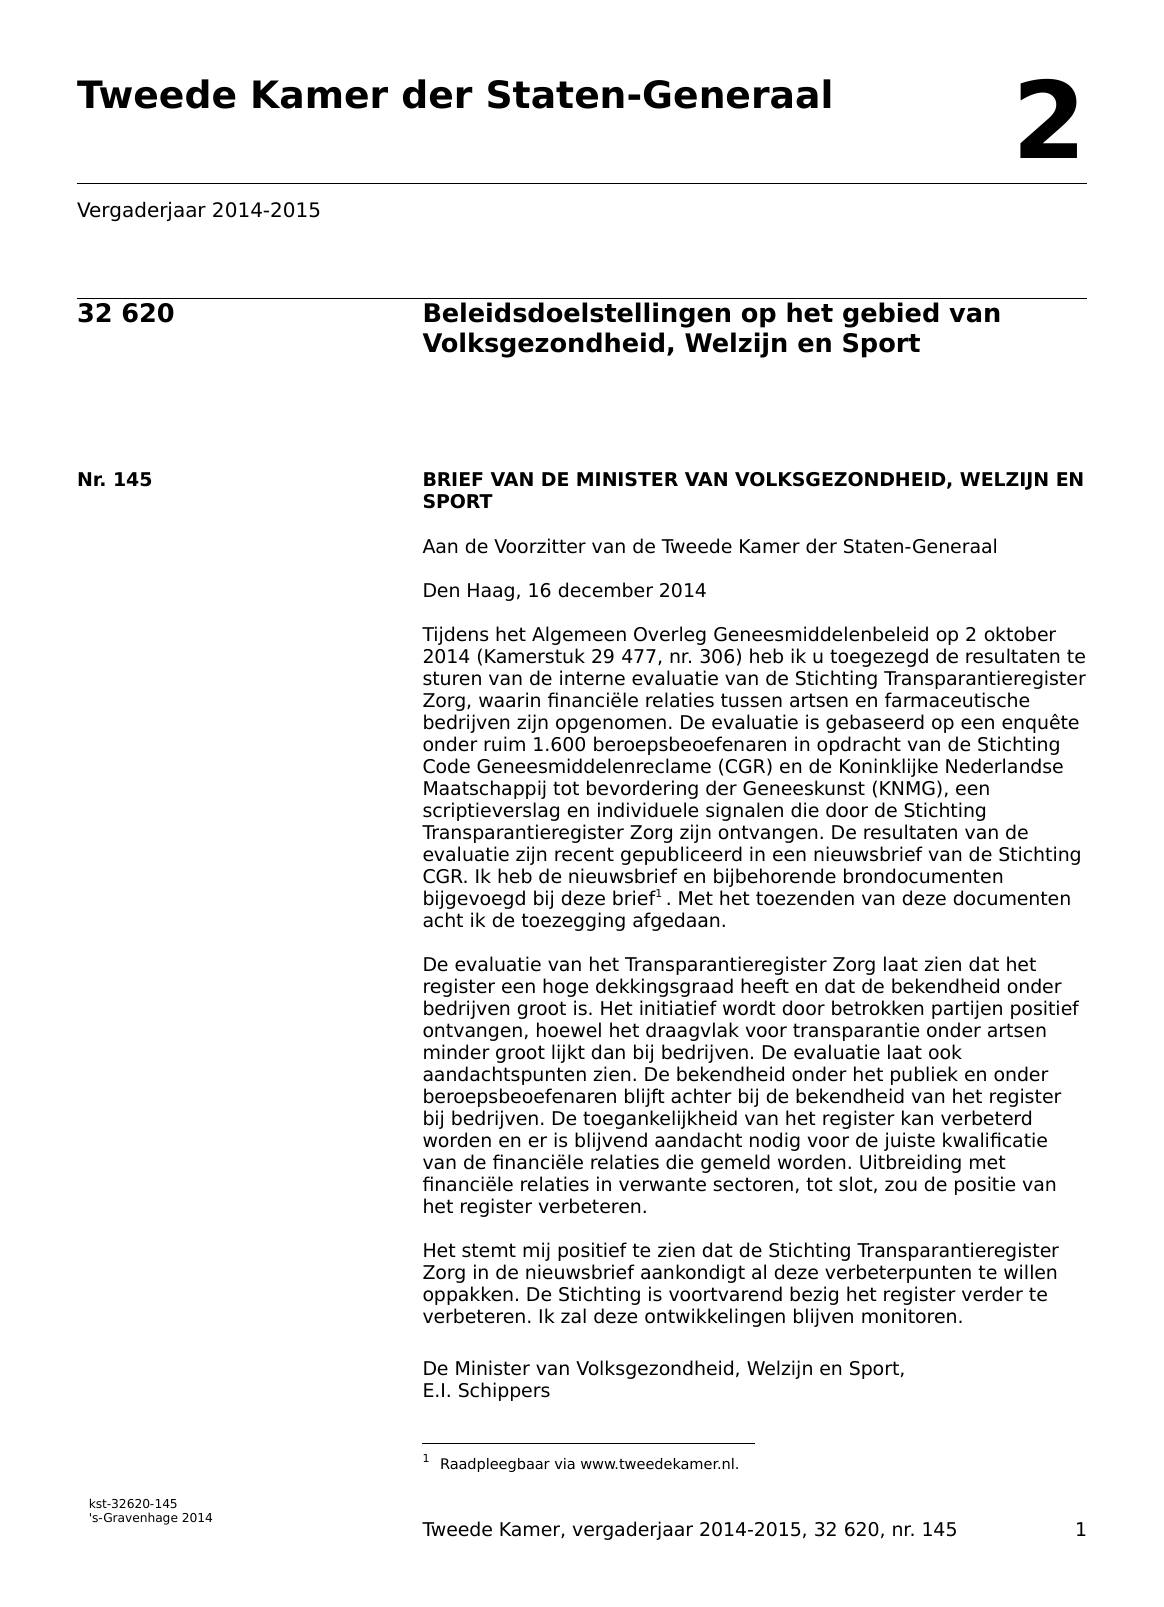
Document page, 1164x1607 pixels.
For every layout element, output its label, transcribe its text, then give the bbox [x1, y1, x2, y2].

text Den Haag, 16 december 2014 [422, 580, 1087, 602]
table_cell Vergaderjaar 2014-2015 [77, 184, 1087, 298]
text kst-32620-145 [88, 1497, 323, 1511]
subtitle 32 620 Beleidsdoelstellingen op het gebied van Volksgezondheid, Welzijn en Sport [77, 299, 1087, 358]
subtitle Nr. 145 BRIEF VAN DE MINISTER VAN VOLKSGEZONDHEID, WELZIJN EN SPORT [77, 469, 1087, 513]
table_header Tweede Kamer der Staten-Generaal [77, 59, 886, 183]
text De Minister van Volksgezondheid, Welzijn en Sport, E.I. Schippers [422, 1358, 1087, 1402]
text Aan de Voorzitter van de Tweede Kamer der Staten-Generaal [422, 536, 1087, 557]
text 's-Gravenhage 2014 [88, 1511, 323, 1525]
text Tijdens het Algemeen Overleg Geneesmiddelenbeleid op 2 oktober 2014 (Kamerstuk 29 477, nr. 306) heb ik u toegezegd de resultaten te sturen van de interne evaluatie van de Stichting Transparantieregister Zorg, waarin financiële relaties tussen artsen en farmaceutische bedrijven zijn opgenomen. De evaluatie is gebaseerd op een enquête onder ruim 1.600 beroepsbeoefenaren in opdracht van de Stichting Code Geneesmiddelenreclame (CGR) en de Koninklijke Nederlandse Maatschappij tot bevordering der Geneeskunst (KNMG), een scriptieverslag en individuele signalen die door de Stichting Transparantieregister Zorg zijn ontvangen. De resultaten van de evaluatie zijn recent gepubliceerd in een nieuwsbrief van de Stichting CGR. Ik heb de nieuwsbrief en bijbehorende brondocumenten bijgevoegd bij deze brief. Met het toezenden van deze documenten acht ik de toezegging afgedaan. [422, 624, 1087, 932]
table_header 2 [886, 59, 1087, 183]
text De evaluatie van het Transparantieregister Zorg laat zien dat het register een hoge dekkingsgraad heeft en dat de bekendheid onder bedrijven groot is. Het initiatief wordt door betrokken partijen positief ontvangen, hoewel het draagvlak voor transparantie onder artsen minder groot lijkt dan bij bedrijven. De evaluatie laat ook aandachtspunten zien. De bekendheid onder het publiek en onder beroepsbeoefenaren blijft achter bij de bekendheid van het register bij bedrijven. De toegankelijkheid van het register kan verbeterd worden en er is blijvend aandacht nodig voor de juiste kwalificatie van de financiële relaties die gemeld worden. Uitbreiding met financiële relaties in verwante sectoren, tot slot, zou de positie van het register verbeteren. [422, 954, 1087, 1217]
text Raadpleegbaar via www.tweedekamer.nl. [422, 1452, 1087, 1474]
text Het stemt mij positief te zien dat de Stichting Transparantieregister Zorg in de nieuwsbrief aankondigt al deze verbeterpunten te willen oppakken. De Stichting is voortvarend bezig het register verder te verbeteren. Ik zal deze ontwikkelingen blijven monitoren. [422, 1240, 1087, 1328]
